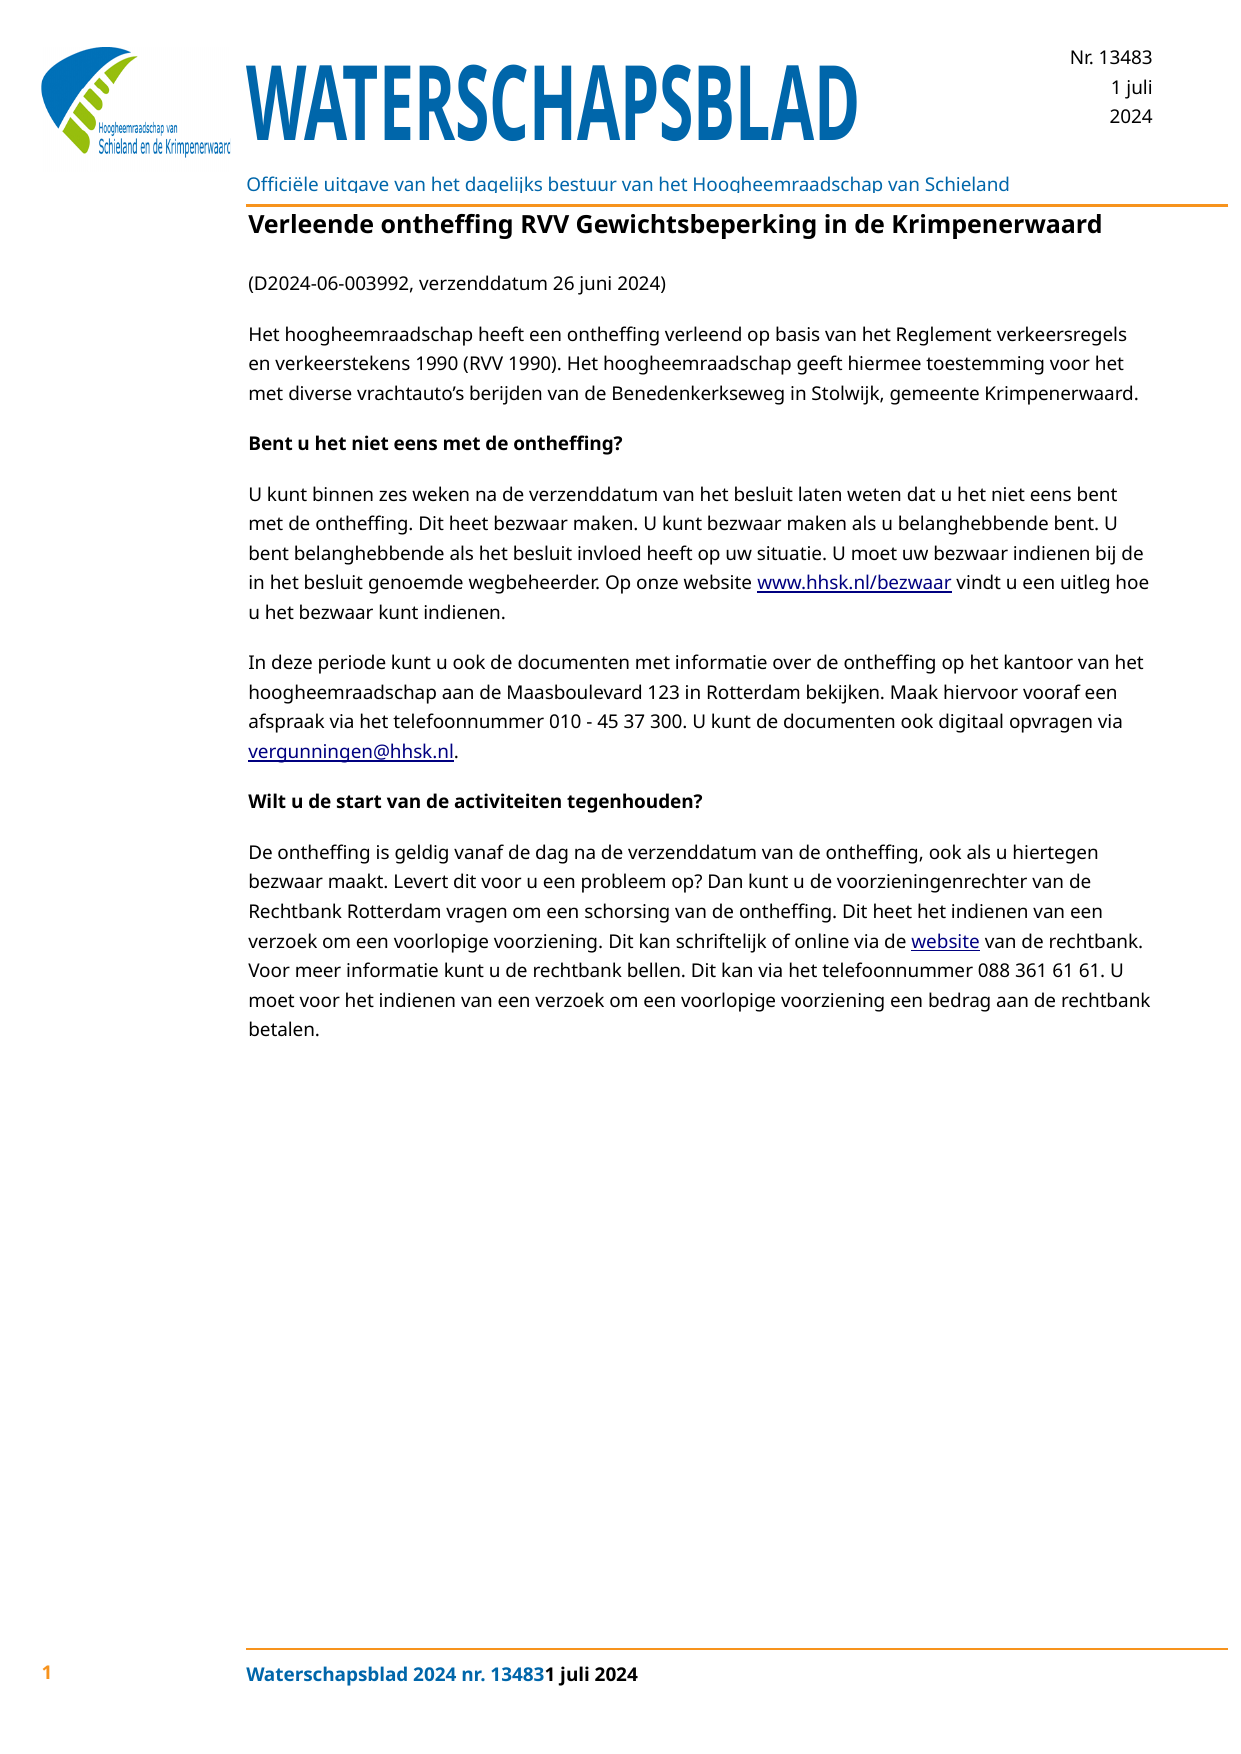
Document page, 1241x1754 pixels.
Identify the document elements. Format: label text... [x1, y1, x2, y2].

picture [41, 47, 231, 172]
text Het hoogheemraadschap heeft een ontheffing verleend op basis van het Reglement verkeersregels en verkeerstekens 1990 (RVV 1990). Het hoogheemraadschap geeft hiermee toestemming voor het met diverse vrachtauto’s berijden van de Benedenkerkseweg in Stolwijk, gemeente Krimpenerwaard. [248, 321, 1152, 406]
text In deze periode kunt u ook de documenten met informatie over de ontheffing op het kantoor van het hoogheemraadschap aan de Maasboulevard 123 in Rotterdam bekijken. Maak hiervoor vooraf een afspraak via het telefoonnummer 010 - 45 37 300. U kunt de documenten ook digitaal opvragen via vergunningen@hhsk.nl. [248, 649, 1152, 764]
text Bent u het niet eens met de ontheffing? [248, 430, 1152, 456]
text U kunt binnen zes weken na de verzenddatum van het besluit laten weten dat u het niet eens bent met de ontheffing. Dit heet bezwaar maken. U kunt bezwaar maken als u belanghebbende bent. U bent belanghebbende als het besluit invloed heeft op uw situatie. U moet uw bezwaar indienen bij de in het besluit genoemde wegbeheerder. Op onze website www.hhsk.nl/bezwaar vindt u een uitleg hoe u het bezwaar kunt indienen. [248, 481, 1152, 625]
text Wilt u de start van de activiteiten tegenhouden? [248, 789, 1152, 814]
text Verleende ontheffing RVV Gewichtsbeperking in de Krimpenerwaard [248, 207, 1152, 241]
text (D2024-06-003992, verzenddatum 26 juni 2024) [248, 270, 1152, 296]
text De ontheffing is geldig vanaf de dag na de verzenddatum van de ontheffing, ook als u hiertegen bezwaar maakt. Levert dit voor u een probleem op? Dan kunt u de voorzieningenrechter van de Rechtbank Rotterdam vragen om een schorsing van de ontheffing. Dit heet het indienen van een verzoek om een voorlopige voorziening. Dit kan schriftelijk of online via de website van de rechtbank. Voor meer informatie kunt u de rechtbank bellen. Dit kan via het telefoonnummer 088 361 61 61. U moet voor het indienen van een verzoek om een voorlopige voorziening een bedrag aan de rechtbank betalen. [248, 839, 1152, 1042]
